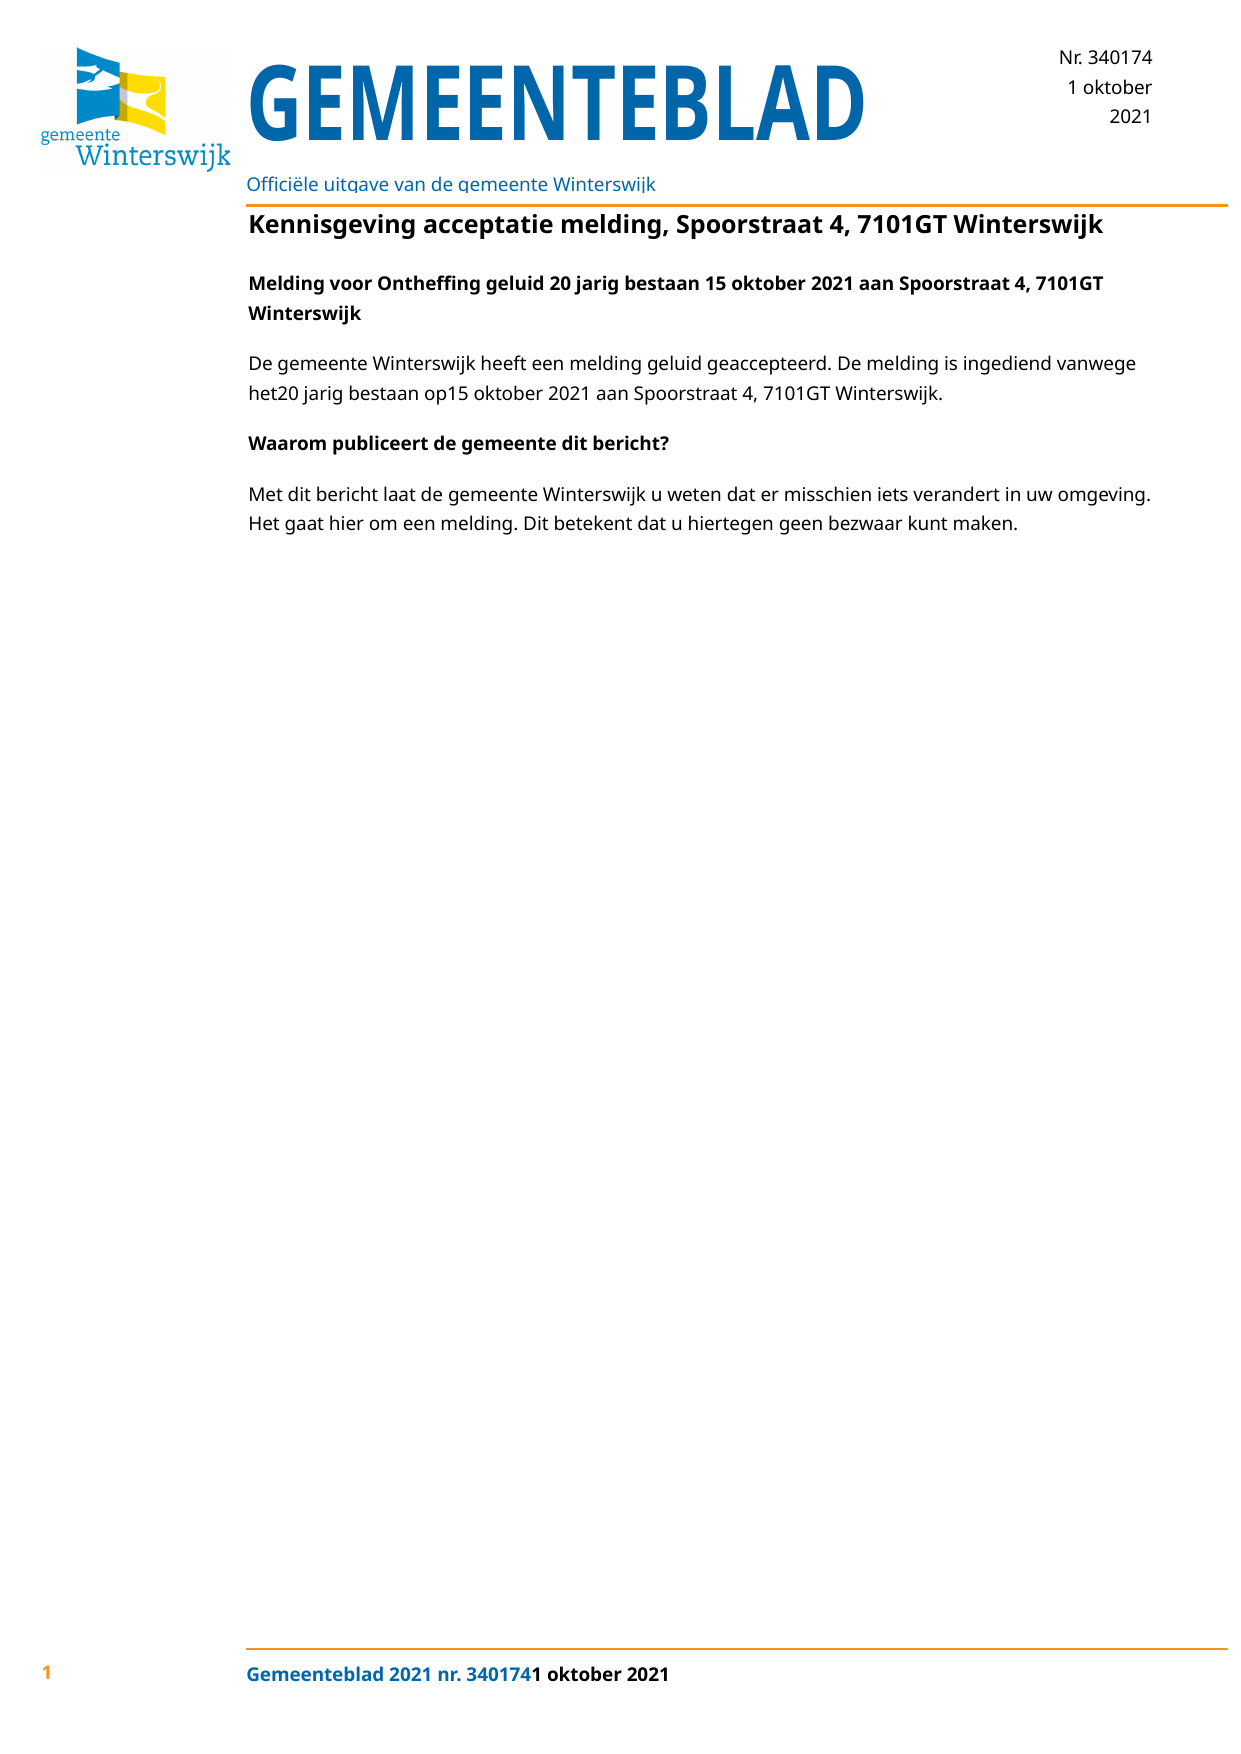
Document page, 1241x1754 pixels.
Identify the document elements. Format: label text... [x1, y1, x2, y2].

text Kennisgeving acceptatie melding, Spoorstraat 4, 7101GT Winterswijk [248, 207, 1152, 241]
picture [41, 47, 231, 172]
text Met dit bericht laat de gemeente Winterswijk u weten dat er misschien iets verandert in uw omgeving. Het gaat hier om een melding. Dit betekent dat u hiertegen geen bezwaar kunt maken. [248, 481, 1152, 536]
picture [225, 153, 231, 162]
text Melding voor Ontheffing geluid 20 jarig bestaan 15 oktober 2021 aan Spoorstraat 4, 7101GT Winterswijk [248, 270, 1152, 326]
text Waarom publiceert de gemeente dit bericht? [248, 430, 1152, 456]
text De gemeente Winterswijk heeft een melding geluid geaccepteerd. De melding is ingediend vanwege het20 jarig bestaan op15 oktober 2021 aan Spoorstraat 4, 7101GT Winterswijk. [248, 350, 1152, 406]
